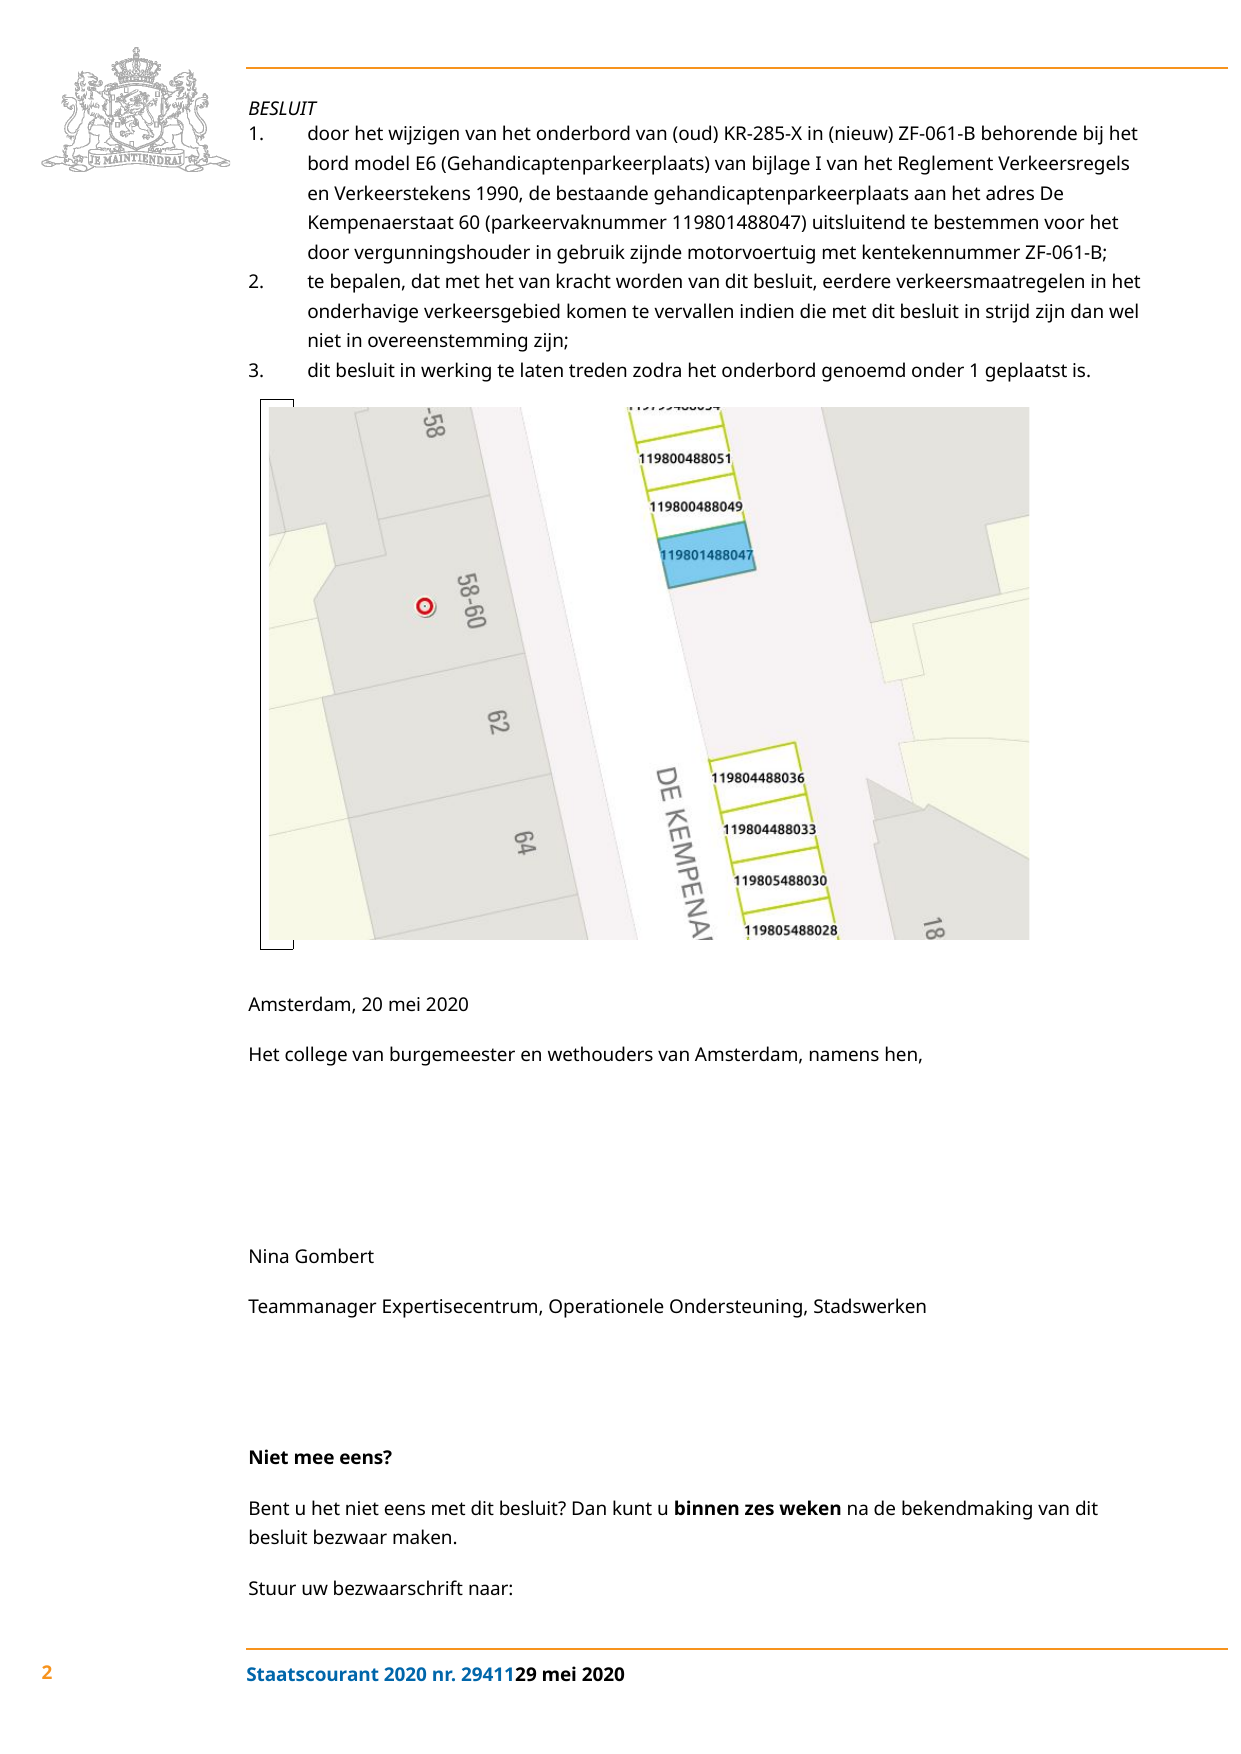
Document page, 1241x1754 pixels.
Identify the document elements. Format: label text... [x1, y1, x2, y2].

list te bepalen, dat met het van kracht worden van dit besluit, eerdere verkeersmaatregelen in het onderhavige verkeersgebied komen te vervallen indien die met dit besluit in strijd zijn dan wel niet in overeenstemming zijn; [248, 268, 1152, 353]
picture [41, 47, 231, 172]
list door het wijzigen van het onderbord van (oud) KR-285-X in (nieuw) ZF-061-B behorende bij het bord model E6 (Gehandicaptenparkeerplaats) van bijlage I van het Reglement Verkeersregels en Verkeerstekens 1990, de bestaande gehandicaptenparkeerplaats aan het adres De Kempenaerstaat 60 (parkeervaknummer 119801488047) uitsluitend te bestemmen voor het door vergunningshouder in gebruik zijnde motorvoertuig met kentekennummer ZF-061-B; [248, 121, 1152, 264]
text Stuur uw bezwaarschrift naar: [248, 1575, 1152, 1601]
text Nina Gombert [248, 1243, 1152, 1269]
text Bent u het niet eens met dit besluit? Dan kunt u binnen zes weken na de bekendmaking van dit besluit bezwaar maken. [248, 1495, 1152, 1550]
text Teammanager Expertisecentrum, Operationele Ondersteuning, Stadswerken [248, 1293, 1152, 1319]
text Amsterdam, 20 mei 2020 [248, 991, 1152, 1017]
text Het college van burgemeester en wethouders van Amsterdam, namens hen, [248, 1041, 1152, 1067]
list dit besluit in werking te laten treden zodra het onderbord genoemd onder 1 geplaatst is. [248, 357, 1152, 383]
text BESLUIT [248, 95, 1152, 121]
text Niet mee eens? [248, 1444, 1152, 1470]
picture [268, 407, 1030, 940]
